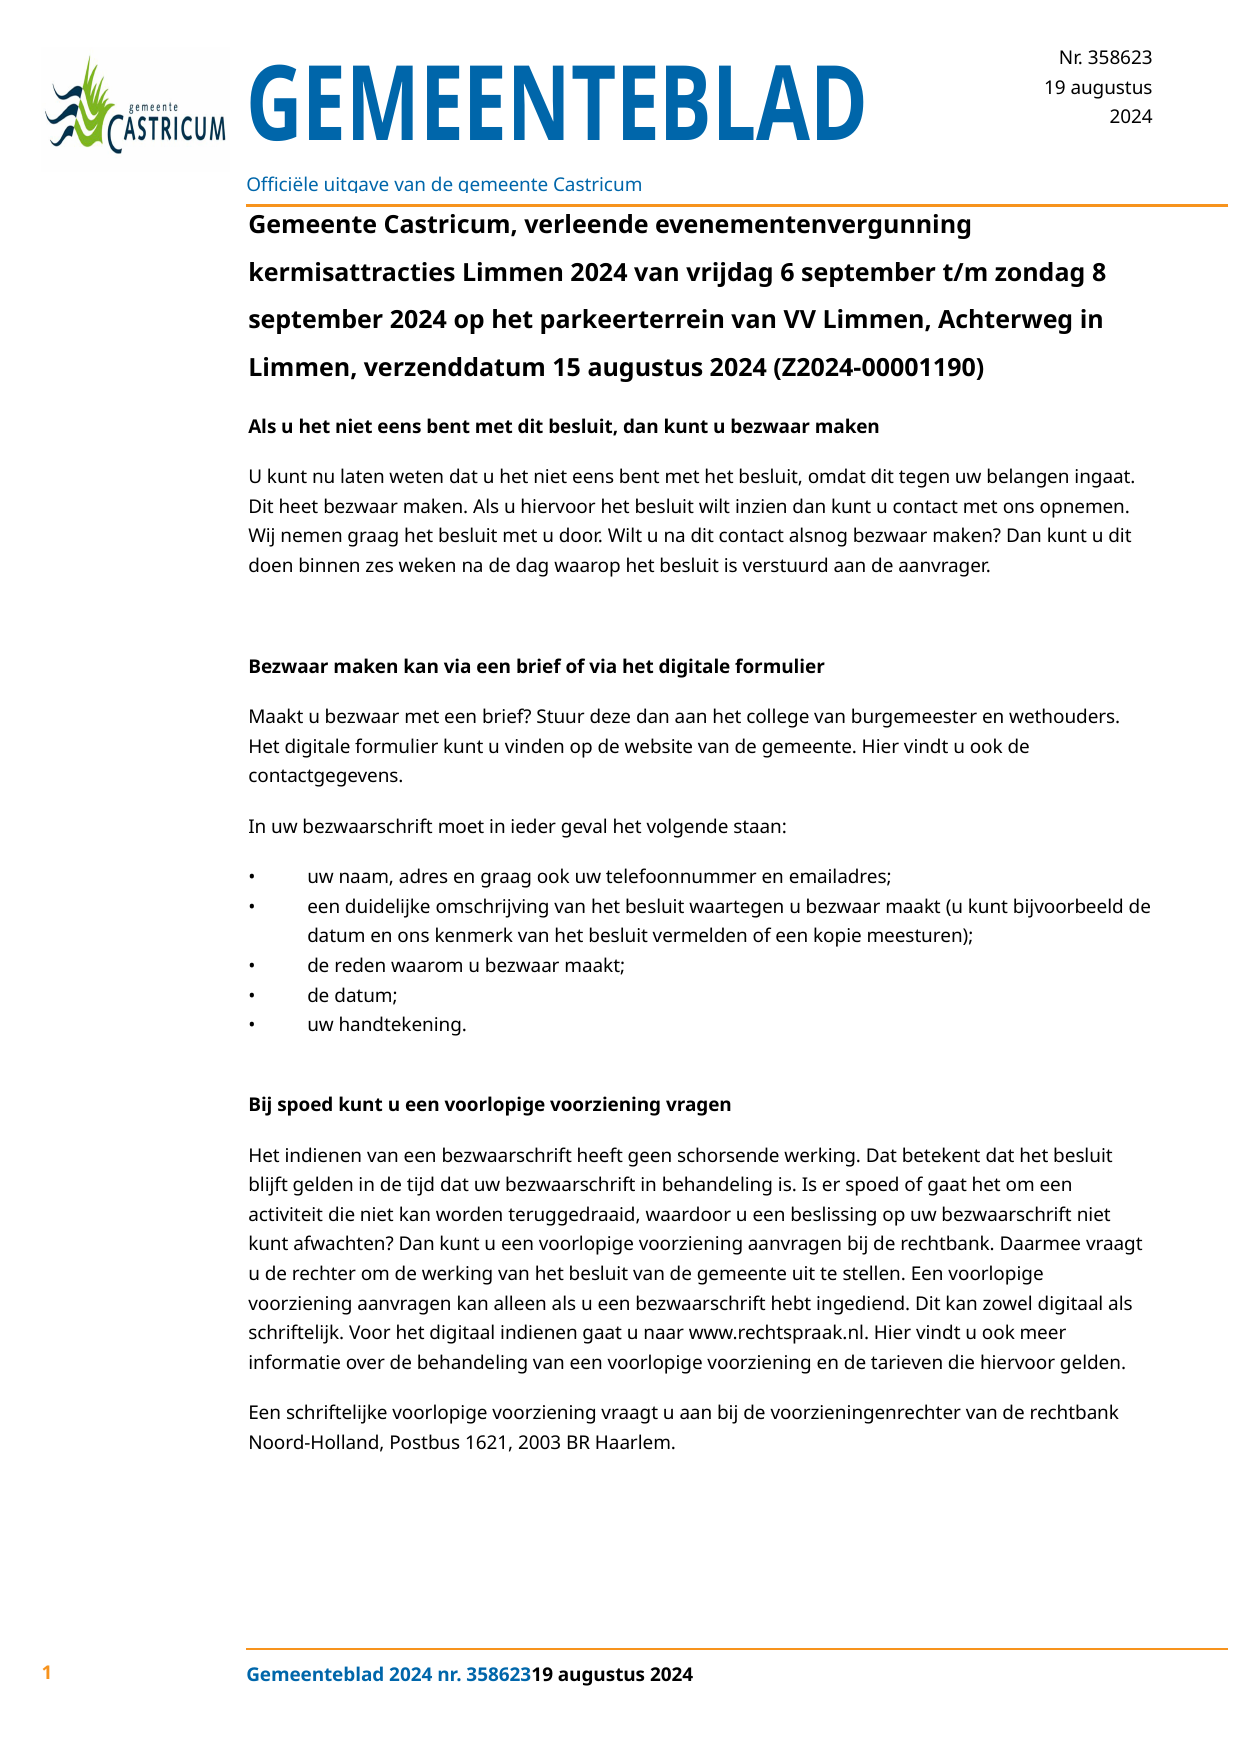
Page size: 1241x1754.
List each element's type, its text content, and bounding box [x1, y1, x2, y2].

text Bezwaar maken kan via een brief of via het digitale formulier [248, 653, 1152, 679]
text Maakt u bezwaar met een brief? Stuur deze dan aan het college van burgemeester en wethouders. Het digitale formulier kunt u vinden op de website van de gemeente. Hier vindt u ook de contactgegevens. [248, 703, 1152, 788]
list de reden waarom u bezwaar maakt; [248, 952, 1152, 978]
text Het indienen van een bezwaarschrift heeft geen schorsende werking. Dat betekent dat het besluit blijft gelden in de tijd dat uw bezwaarschrift in behandeling is. Is er spoed of gaat het om een activiteit die niet kan worden teruggedraaid, waardoor u een beslissing op uw bezwaarschrift niet kunt afwachten? Dan kunt u een voorlopige voorziening aanvragen bij de rechtbank. Daarmee vraagt u de rechter om de werking van het besluit van de gemeente uit te stellen. Een voorlopige voorziening aanvragen kan alleen als u een bezwaarschrift hebt ingediend. Dit kan zowel digitaal als schriftelijk. Voor het digitaal indienen gaat u naar www.rechtspraak.nl. Hier vindt u ook meer informatie over de behandeling van een voorlopige voorziening en de tarieven die hiervoor gelden. [248, 1142, 1152, 1375]
text Bij spoed kunt u een voorlopige voorziening vragen [248, 1091, 1152, 1117]
list uw naam, adres en graag ook uw telefoonnummer en emailadres; [248, 863, 1152, 889]
picture [41, 47, 231, 172]
text Gemeente Castricum, verleende evenementenvergunning kermisattracties Limmen 2024 van vrijdag 6 september t/m zondag 8 september 2024 op het parkeerterrein van VV Limmen, Achterweg in Limmen, verzenddatum 15 augustus 2024 (Z2024-00001190) [248, 207, 1152, 384]
text Een schriftelijke voorlopige voorziening vraagt u aan bij de voorzieningenrechter van de rechtbank Noord-Holland, Postbus 1621, 2003 BR Haarlem. [248, 1399, 1152, 1455]
text In uw bezwaarschrift moet in ieder geval het volgende staan: [248, 813, 1152, 839]
list een duidelijke omschrijving van het besluit waartegen u bezwaar maakt (u kunt bijvoorbeeld de datum en ons kenmerk van het besluit vermelden of een kopie meesturen); [248, 893, 1152, 948]
list de datum; [248, 982, 1152, 1008]
text U kunt nu laten weten dat u het niet eens bent met het besluit, omdat dit tegen uw belangen ingaat. Dit heet bezwaar maken. Als u hiervoor het besluit wilt inzien dan kunt u contact met ons opnemen. Wij nemen graag het besluit met u door. Wilt u na dit contact alsnog bezwaar maken? Dan kunt u dit doen binnen zes weken na de dag waarop het besluit is verstuurd aan de aanvrager. [248, 463, 1152, 578]
text Als u het niet eens bent met dit besluit, dan kunt u bezwaar maken [248, 413, 1152, 439]
list uw handtekening. [248, 1011, 1152, 1037]
